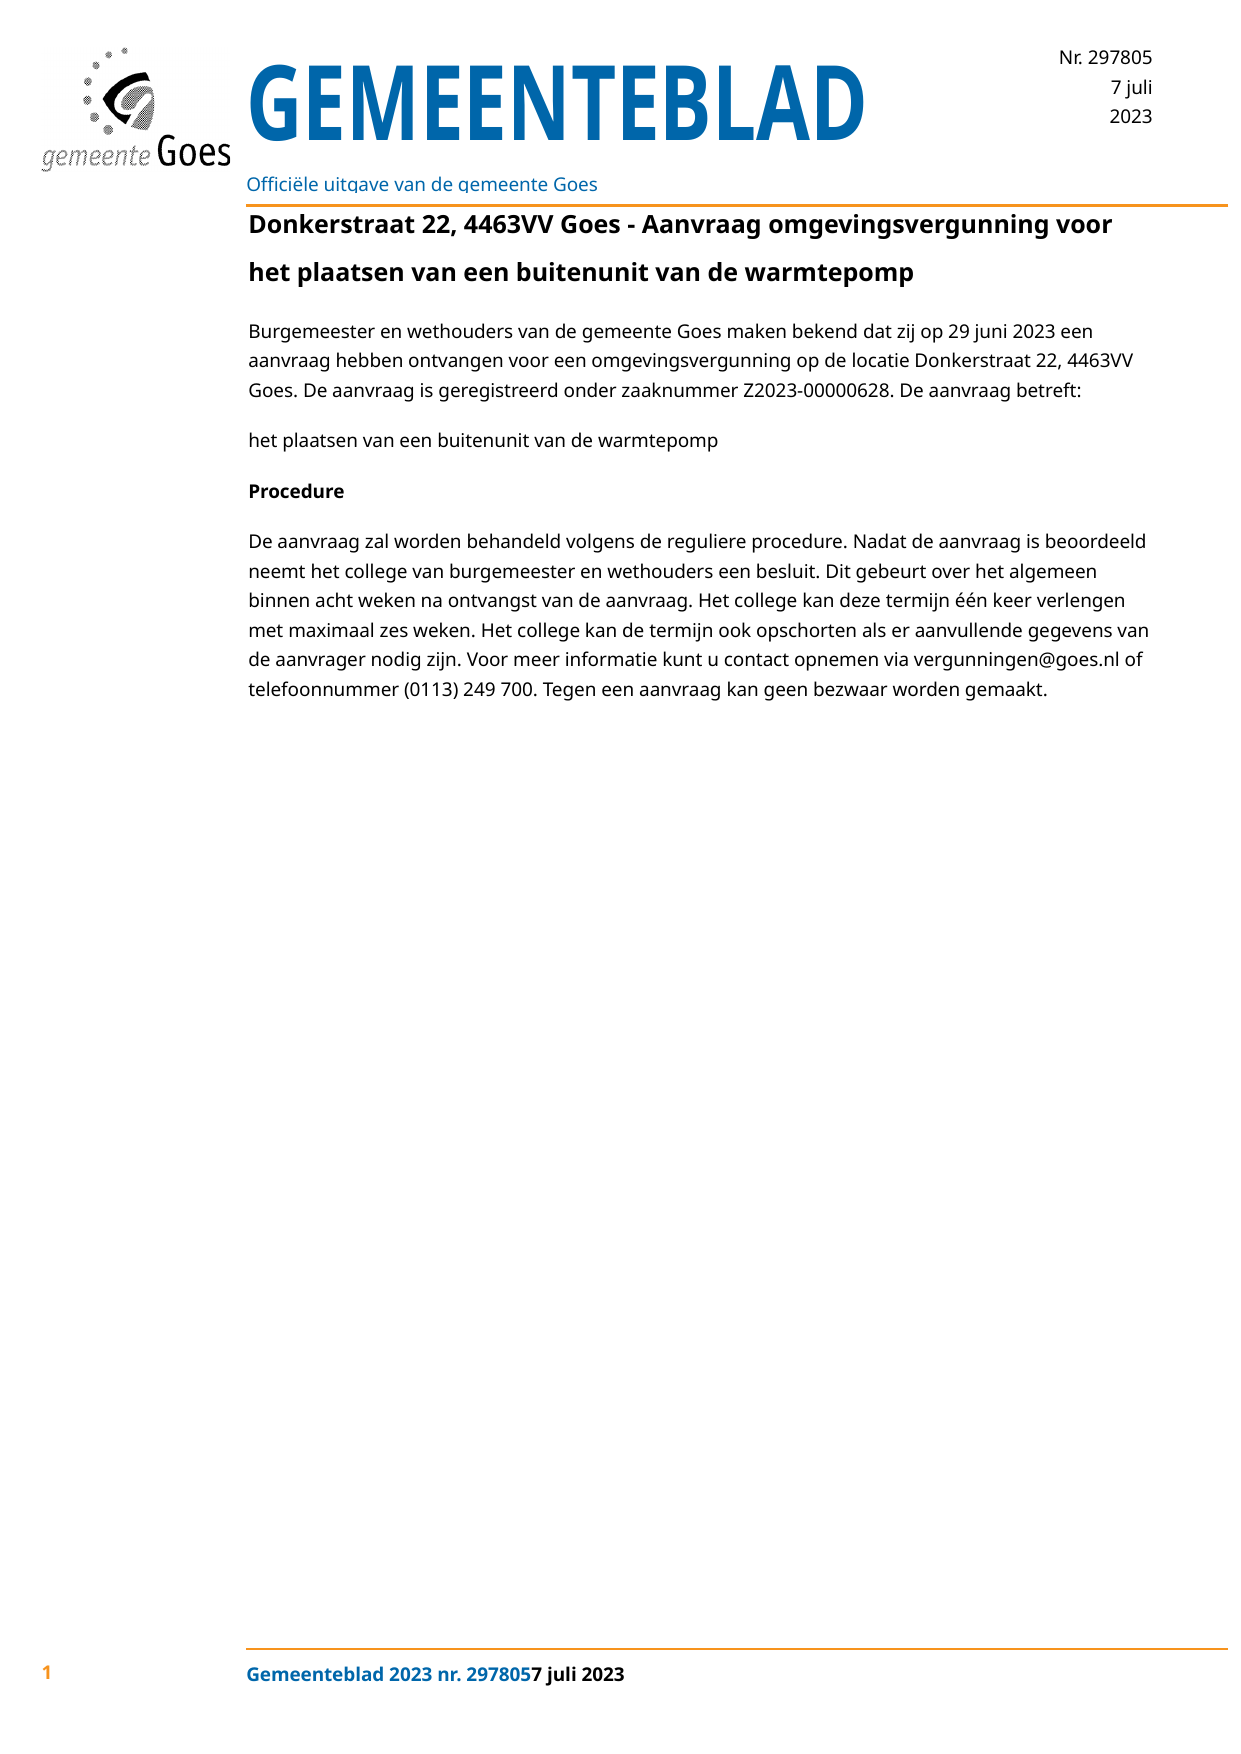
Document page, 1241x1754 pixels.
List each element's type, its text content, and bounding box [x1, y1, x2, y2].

text het plaatsen van een buitenunit van de warmtepomp [248, 427, 1152, 453]
text Procedure [248, 478, 1152, 504]
text De aanvraag zal worden behandeld volgens de reguliere procedure. Nadat de aanvraag is beoordeeld neemt het college van burgemeester en wethouders een besluit. Dit gebeurt over het algemeen binnen acht weken na ontvangst van de aanvraag. Het college kan deze termijn één keer verlengen met maximaal zes weken. Het college kan de termijn ook opschorten als er aanvullende gegevens van de aanvrager nodig zijn. Voor meer informatie kunt u contact opnemen via vergunningen@goes.nl of telefoonnummer (0113) 249 700. Tegen een aanvraag kan geen bezwaar worden gemaakt. [248, 528, 1152, 702]
picture [41, 47, 231, 172]
text Burgemeester en wethouders van de gemeente Goes maken bekend dat zij op 29 juni 2023 een aanvraag hebben ontvangen voor een omgevingsvergunning op de locatie Donkerstraat 22, 4463VV Goes. De aanvraag is geregistreerd onder zaaknummer Z2023-00000628. De aanvraag betreft: [248, 318, 1152, 403]
text Donkerstraat 22, 4463VV Goes - Aanvraag omgevingsvergunning voor het plaatsen van een buitenunit van de warmtepomp [248, 207, 1152, 288]
